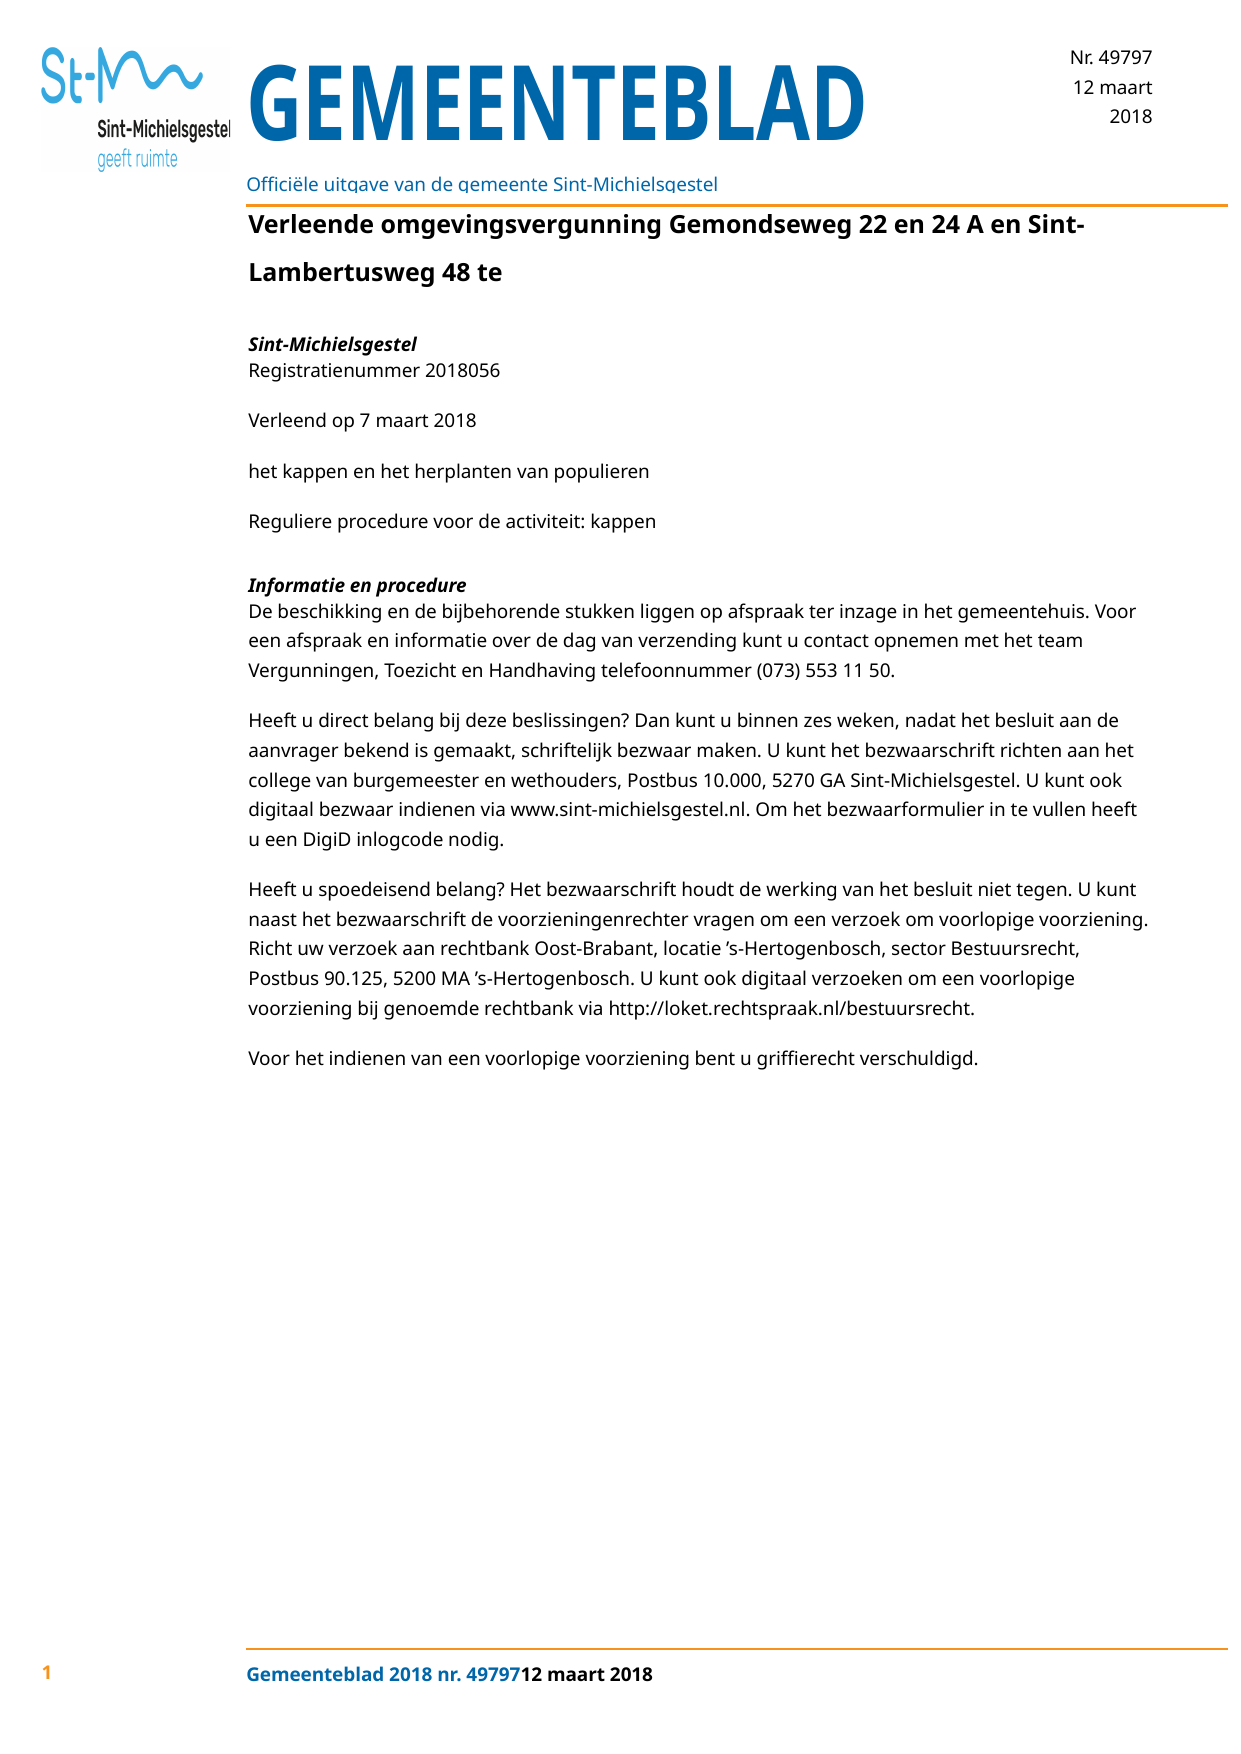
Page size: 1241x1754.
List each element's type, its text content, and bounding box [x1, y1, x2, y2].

text Reguliere procedure voor de activiteit: kappen [248, 508, 1152, 534]
text Voor het indienen van een voorlopige voorziening bent u griffierecht verschuldigd. [248, 1045, 1152, 1071]
text Heeft u direct belang bij deze beslissingen? Dan kunt u binnen zes weken, nadat het besluit aan de aanvrager bekend is gemaakt, schriftelijk bezwaar maken. U kunt het bezwaarschrift richten aan het college van burgemeester en wethouders, Postbus 10.000, 5270 GA Sint-Michielsgestel. U kunt ook digitaal bezwaar indienen via www.sint-michielsgestel.nl. Om het bezwaarformulier in te vullen heeft u een DigiD inlogcode nodig. [248, 708, 1152, 852]
text Sint-Michielsgestel [248, 331, 1152, 357]
text het kappen en het herplanten van populieren [248, 458, 1152, 484]
picture [41, 47, 231, 172]
text Heeft u spoedeisend belang? Het bezwaarschrift houdt de werking van het besluit niet tegen. U kunt naast het bezwaarschrift de voorzieningenrechter vragen om een verzoek om voorlopige voorziening. Richt uw verzoek aan rechtbank Oost-Brabant, locatie ’s-Hertogenbosch, sector Bestuursrecht, Postbus 90.125, 5200 MA ’s-Hertogenbosch. U kunt ook digitaal verzoeken om een voorlopige voorziening bij genoemde rechtbank via http://loket.rechtspraak.nl/bestuursrecht. [248, 876, 1152, 1021]
text Registratienummer 2018056 [248, 357, 1152, 383]
text De beschikking en de bijbehorende stukken liggen op afspraak ter inzage in het gemeentehuis. Voor een afspraak en informatie over de dag van verzending kunt u contact opnemen met het team Vergunningen, Toezicht en Handhaving telefoonnummer (073) 553 11 50. [248, 598, 1152, 683]
text Informatie en procedure [248, 572, 1152, 598]
text Verleend op 7 maart 2018 [248, 408, 1152, 433]
text Verleende omgevingsvergunning Gemondseweg 22 en 24 A en Sint-Lambertusweg 48 te [248, 207, 1152, 288]
